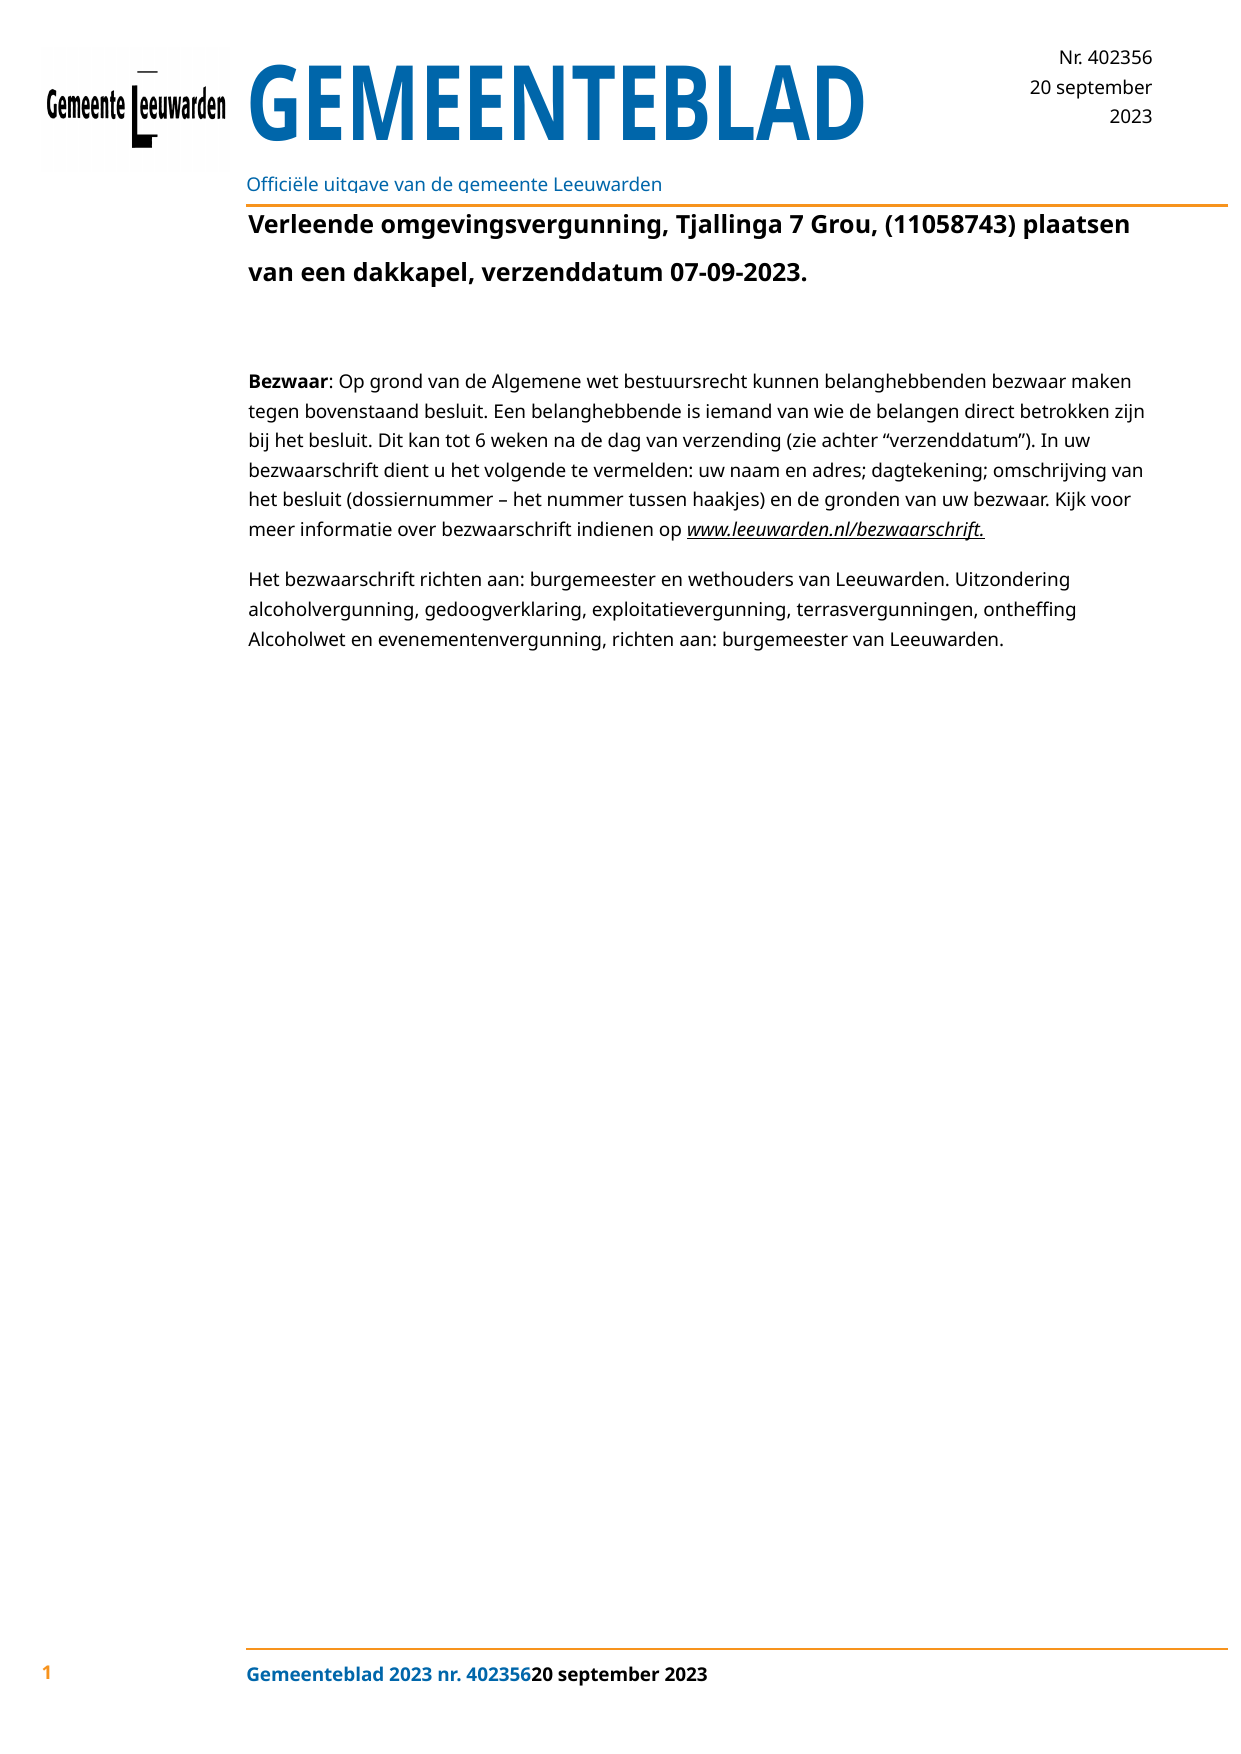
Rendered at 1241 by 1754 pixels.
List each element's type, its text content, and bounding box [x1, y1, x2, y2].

picture [41, 47, 231, 172]
text Verleende omgevingsvergunning, Tjallinga 7 Grou, (11058743) plaatsen van een dakkapel, verzenddatum 07-09-2023. [248, 207, 1152, 288]
text Bezwaar: Op grond van de Algemene wet bestuursrecht kunnen belanghebbenden bezwaar maken tegen bovenstaand besluit. Een belanghebbende is iemand van wie de belangen direct betrokken zijn bij het besluit. Dit kan tot 6 weken na de dag van verzending (zie achter “verzenddatum”). In uw bezwaarschrift dient u het volgende te vermelden: uw naam en adres; dagtekening; omschrijving van het besluit (dossiernummer – het nummer tussen haakjes) en de gronden van uw bezwaar. Kijk voor meer informatie over bezwaarschrift indienen op www.leeuwarden.nl/bezwaarschrift. [248, 368, 1152, 542]
text Het bezwaarschrift richten aan: burgemeester en wethouders van Leeuwarden. Uitzondering alcoholvergunning, gedoogverklaring, exploitatievergunning, terrasvergunningen, ontheffing Alcoholwet en evenementenvergunning, richten aan: burgemeester van Leeuwarden. [248, 567, 1152, 652]
